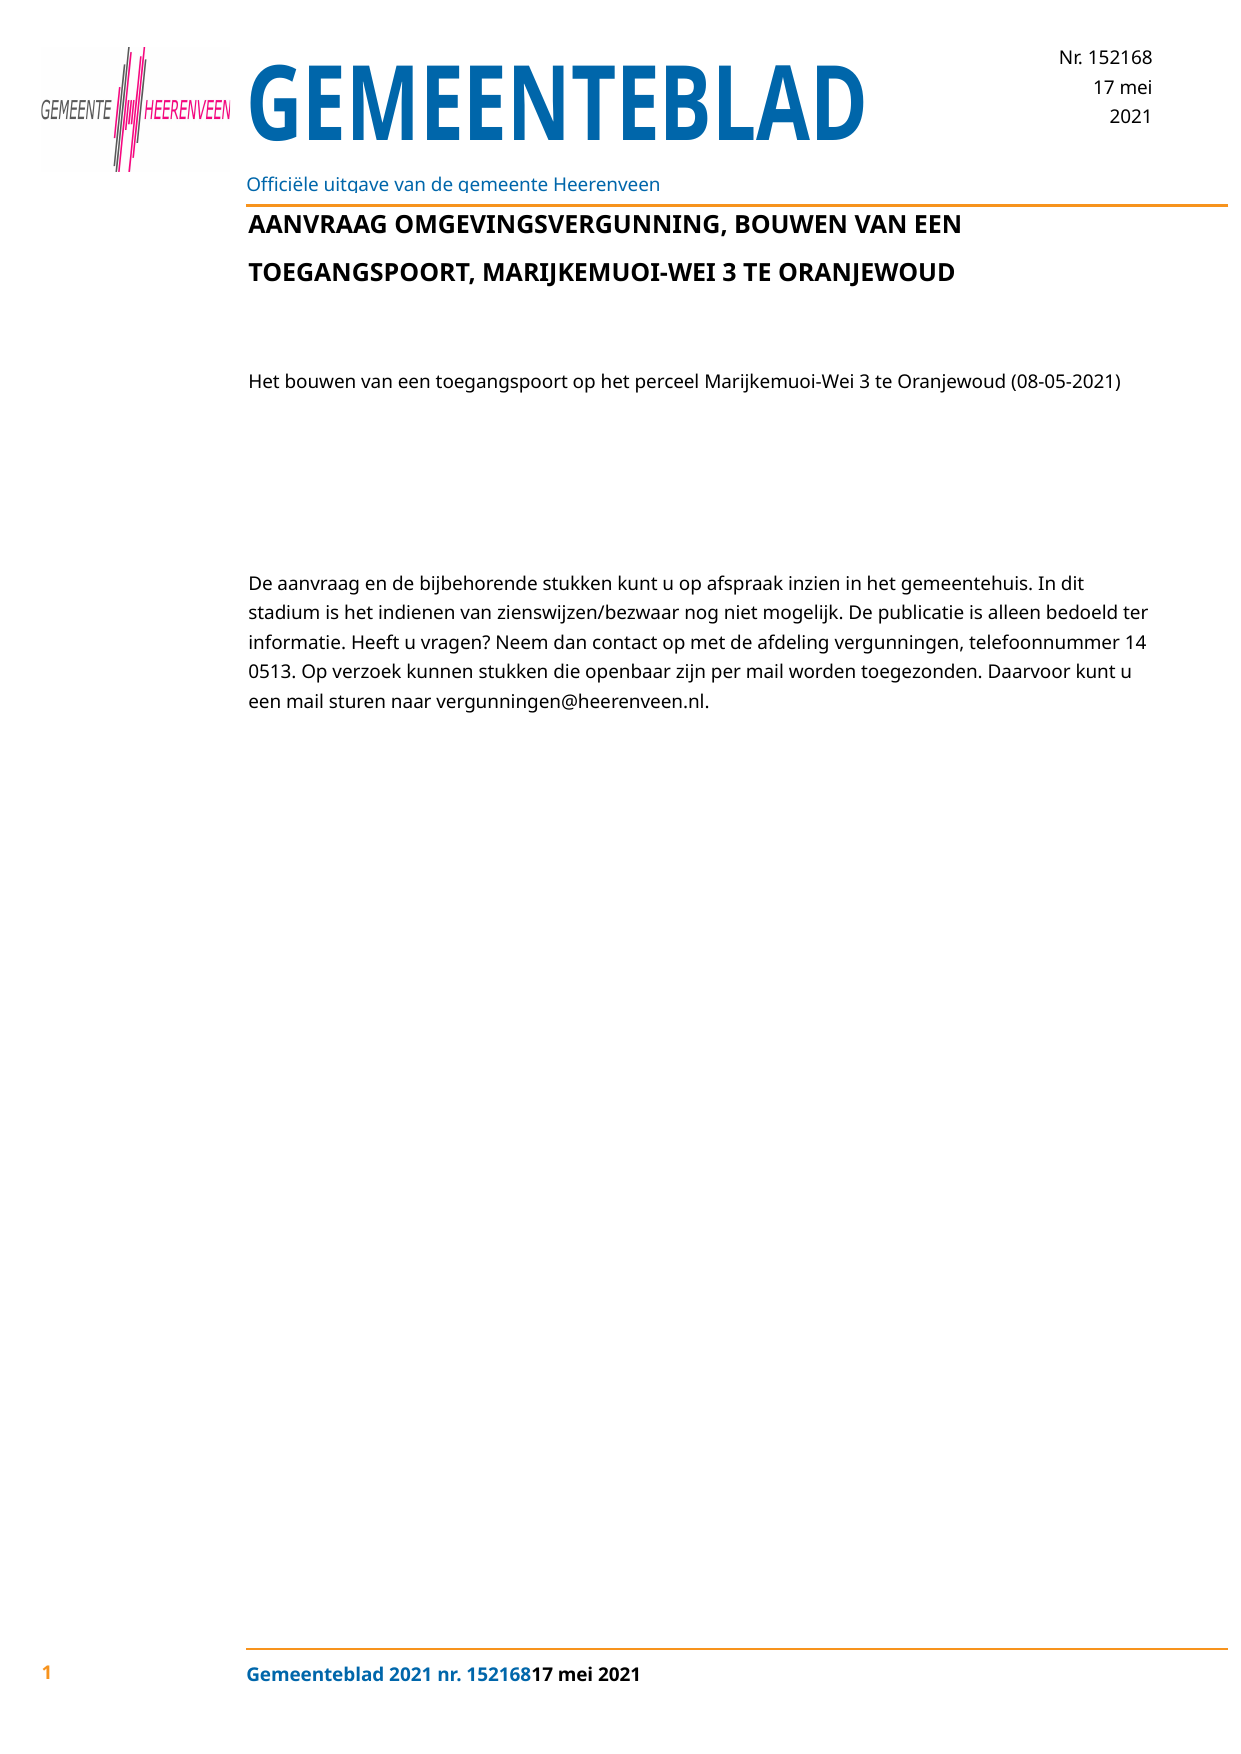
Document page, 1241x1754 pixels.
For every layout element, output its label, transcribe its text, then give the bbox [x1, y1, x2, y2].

text AANVRAAG OMGEVINGSVERGUNNING, BOUWEN VAN EEN TOEGANGSPOORT, MARIJKEMUOI-WEI 3 TE ORANJEWOUD [248, 207, 1152, 288]
picture [41, 47, 231, 172]
text Het bouwen van een toegangspoort op het perceel Marijkemuoi-Wei 3 te Oranjewoud (08-05-2021) [248, 368, 1152, 394]
text De aanvraag en de bijbehorende stukken kunt u op afspraak inzien in het gemeentehuis. In dit stadium is het indienen van zienswijzen/bezwaar nog niet mogelijk. De publicatie is alleen bedoeld ter informatie. Heeft u vragen? Neem dan contact op met de afdeling vergunningen, telefoonnummer 14 0513. Op verzoek kunnen stukken die openbaar zijn per mail worden toegezonden. Daarvoor kunt u een mail sturen naar vergunningen@heerenveen.nl. [248, 570, 1152, 714]
